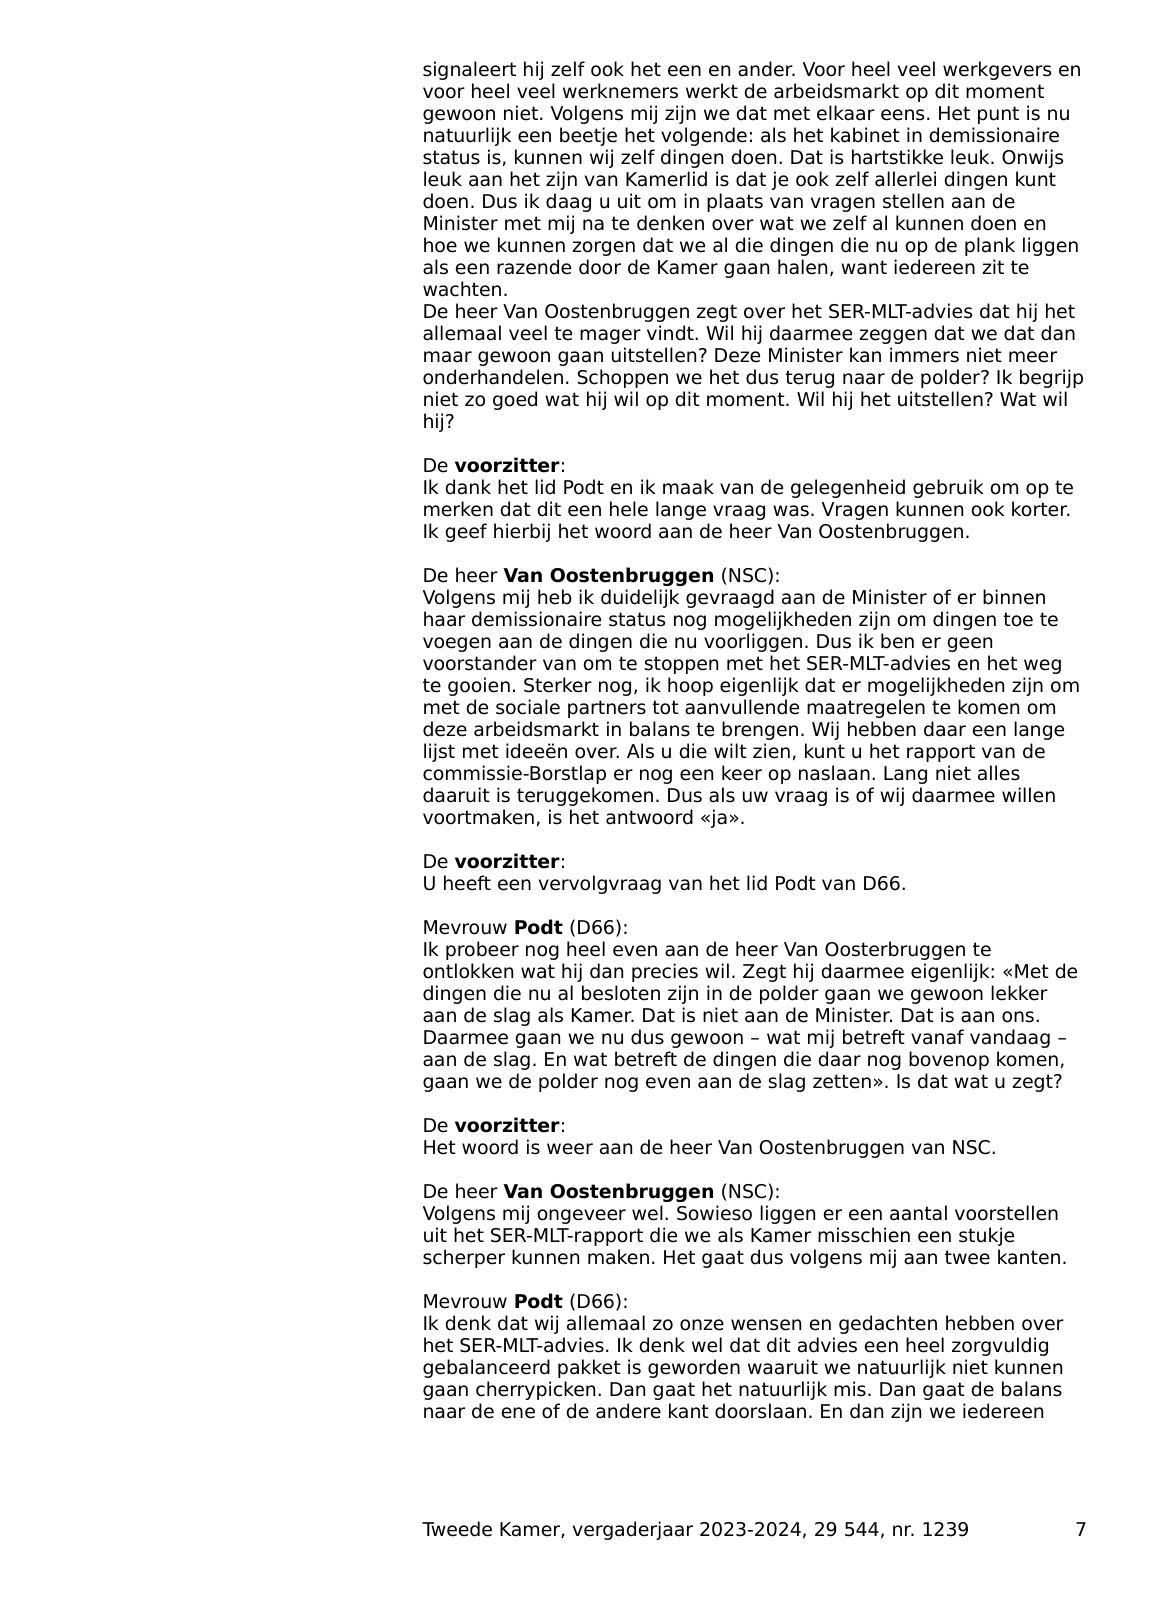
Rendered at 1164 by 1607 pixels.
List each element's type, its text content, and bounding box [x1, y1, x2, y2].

text De heer Van Oostenbruggen zegt over het SER-MLT-advies dat hij het allemaal veel te mager vindt. Wil hij daarmee zeggen dat we dat dan maar gewoon gaan uitstellen? Deze Minister kan immers niet meer onderhandelen. Schoppen we het dus terug naar de polder? Ik begrijp niet zo goed wat hij wil op dit moment. Wil hij het uitstellen? Wat wil hij? [422, 301, 1087, 433]
text Ik dank het lid Podt en ik maak van de gelegenheid gebruik om op te merken dat dit een hele lange vraag was. Vragen kunnen ook korter. Ik geef hierbij het woord aan de heer Van Oostenbruggen. [422, 477, 1087, 543]
text De heer Van Oostenbruggen (NSC): [422, 565, 1087, 587]
text De voorzitter: [422, 851, 1087, 873]
text Ik probeer nog heel even aan de heer Van Oosterbruggen te ontlokken wat hij dan precies wil. Zegt hij daarmee eigenlijk: «Met de dingen die nu al besloten zijn in de polder gaan we gewoon lekker aan de slag als Kamer. Dat is niet aan de Minister. Dat is aan ons. Daarmee gaan we nu dus gewoon – wat mij betreft vanaf vandaag – aan de slag. En wat betreft de dingen die daar nog bovenop komen, gaan we de polder nog even aan de slag zetten». Is dat wat u zegt? [422, 939, 1087, 1093]
text De voorzitter: [422, 455, 1087, 477]
text Het woord is weer aan de heer Van Oostenbruggen van NSC. [422, 1137, 1087, 1159]
text Volgens mij heb ik duidelijk gevraagd aan de Minister of er binnen haar demissionaire status nog mogelijkheden zijn om dingen toe te voegen aan de dingen die nu voorliggen. Dus ik ben er geen voorstander van om te stoppen met het SER-MLT-advies en het weg te gooien. Sterker nog, ik hoop eigenlijk dat er mogelijkheden zijn om met de sociale partners tot aanvullende maatregelen te komen om deze arbeidsmarkt in balans te brengen. Wij hebben daar een lange lijst met ideeën over. Als u die wilt zien, kunt u het rapport van de commissie-Borstlap er nog een keer op naslaan. Lang niet alles daaruit is teruggekomen. Dus als uw vraag is of wij daarmee willen voortmaken, is het antwoord «ja». [422, 587, 1087, 829]
text Mevrouw Podt (D66): [422, 917, 1087, 939]
text Ik denk dat wij allemaal zo onze wensen en gedachten hebben over het SER-MLT-advies. Ik denk wel dat dit advies een heel zorgvuldig gebalanceerd pakket is geworden waaruit we natuurlijk niet kunnen gaan cherrypicken. Dan gaat het natuurlijk mis. Dan gaat de balans naar de ene of de andere kant doorslaan. En dan zijn we iedereen [422, 1313, 1087, 1423]
text U heeft een vervolgvraag van het lid Podt van D66. [422, 873, 1087, 895]
text Mevrouw Podt (D66): [422, 1291, 1087, 1313]
text Volgens mij ongeveer wel. Sowieso liggen er een aantal voorstellen uit het SER-MLT-rapport die we als Kamer misschien een stukje scherper kunnen maken. Het gaat dus volgens mij aan twee kanten. [422, 1203, 1087, 1269]
text De heer Van Oostenbruggen (NSC): [422, 1181, 1087, 1203]
text signaleert hij zelf ook het een en ander. Voor heel veel werkgevers en voor heel veel werknemers werkt de arbeidsmarkt op dit moment gewoon niet. Volgens mij zijn we dat met elkaar eens. Het punt is nu natuurlijk een beetje het volgende: als het kabinet in demissionaire status is, kunnen wij zelf dingen doen. Dat is hartstikke leuk. Onwijs leuk aan het zijn van Kamerlid is dat je ook zelf allerlei dingen kunt doen. Dus ik daag u uit om in plaats van vragen stellen aan de Minister met mij na te denken over wat we zelf al kunnen doen en hoe we kunnen zorgen dat we al die dingen die nu op de plank liggen als een razende door de Kamer gaan halen, want iedereen zit te wachten. [422, 59, 1087, 301]
text De voorzitter: [422, 1115, 1087, 1137]
